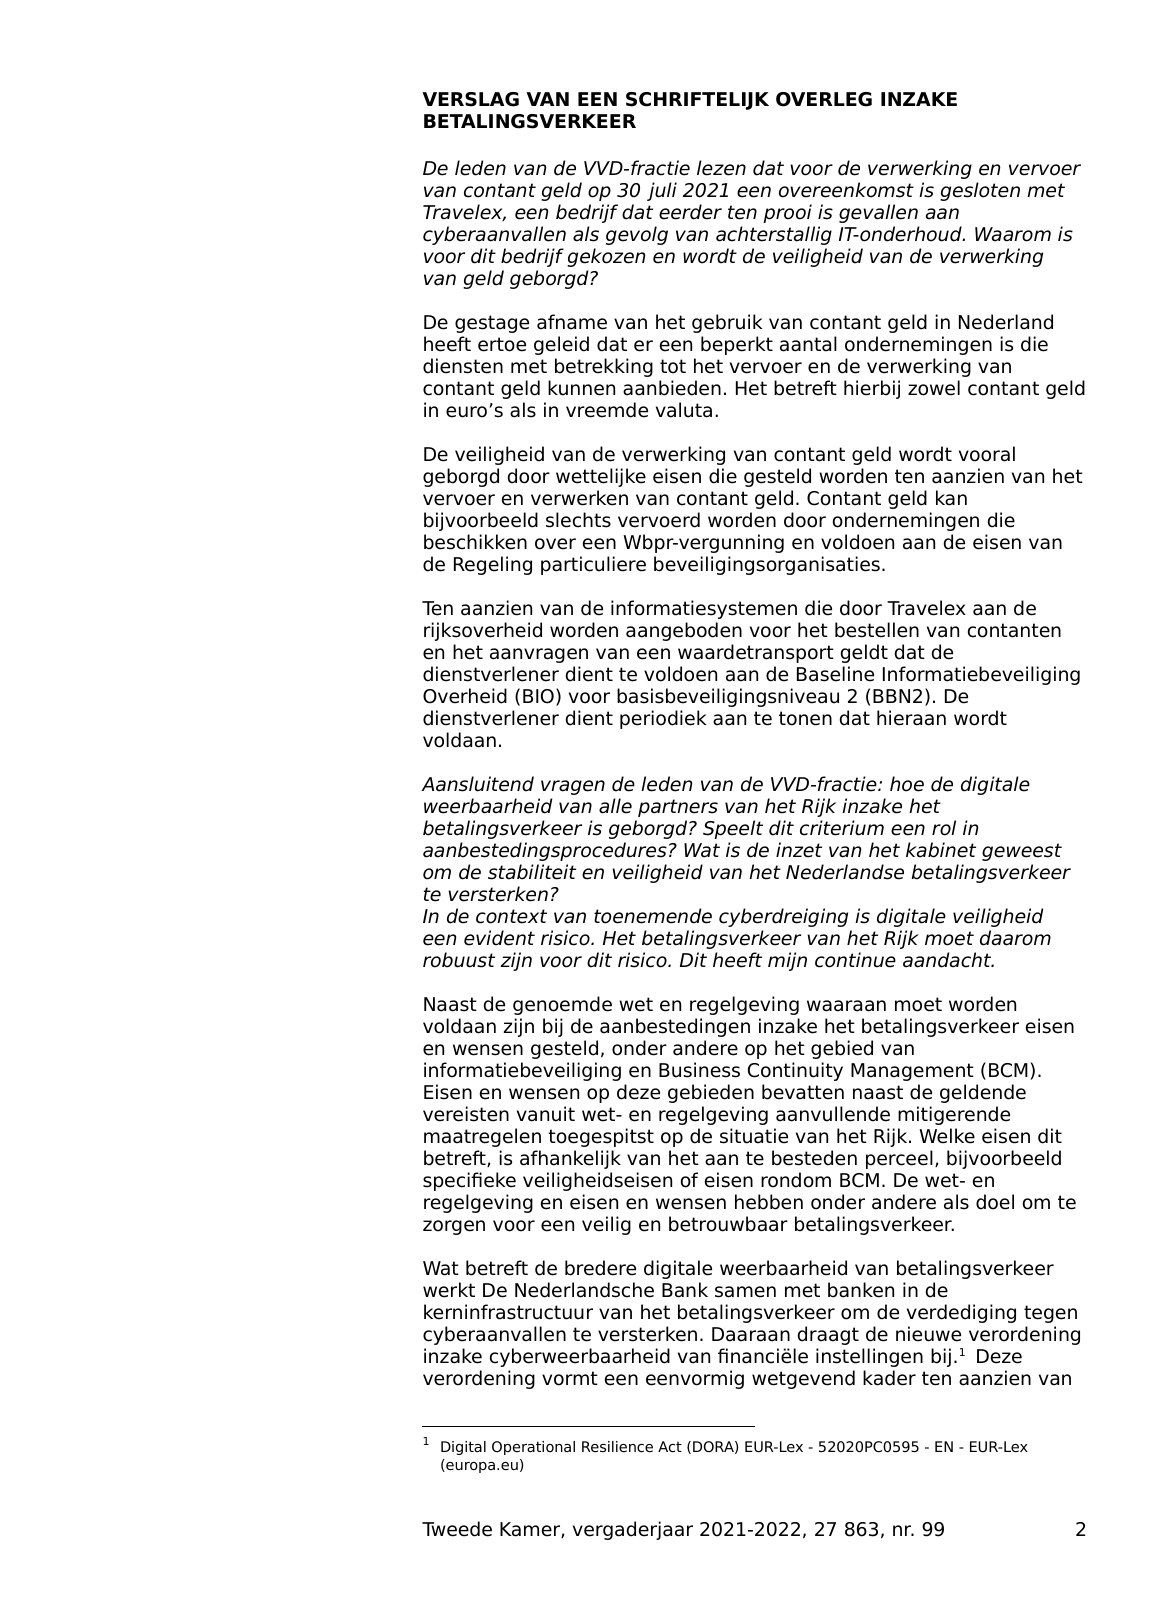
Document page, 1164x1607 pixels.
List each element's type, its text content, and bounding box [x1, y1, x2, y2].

text De gestage afname van het gebruik van contant geld in Nederland heeft ertoe geleid dat er een beperkt aantal ondernemingen is die diensten met betrekking tot het vervoer en de verwerking van contant geld kunnen aanbieden. Het betreft hierbij zowel contant geld in euro’s als in vreemde valuta. [422, 312, 1087, 422]
text Wat betreft de bredere digitale weerbaarheid van betalingsverkeer werkt De Nederlandsche Bank samen met banken in de kerninfrastructuur van het betalingsverkeer om de verdediging tegen cyberaanvallen te versterken. Daaraan draagt de nieuwe verordening inzake cyberweerbaarheid van financiële instellingen bij. Deze verordening vormt een eenvormig wetgevend kader ten aanzien van [422, 1258, 1087, 1390]
text Ten aanzien van de informatiesystemen die door Travelex aan de rijksoverheid worden aangeboden voor het bestellen van contanten en het aanvragen van een waardetransport geldt dat de dienstverlener dient te voldoen aan de Baseline Informatiebeveiliging Overheid (BIO) voor basisbeveiligingsniveau 2 (BBN2). De dienstverlener dient periodiek aan te tonen dat hieraan wordt voldaan. [422, 598, 1087, 752]
text In de context van toenemende cyberdreiging is digitale veiligheid een evident risico. Het betalingsverkeer van het Rijk moet daarom robuust zijn voor dit risico. Dit heeft mijn continue aandacht. [422, 906, 1087, 972]
subtitle VERSLAG VAN EEN SCHRIFTELIJK OVERLEG INZAKE BETALINGSVERKEER [422, 89, 1087, 133]
text Aansluitend vragen de leden van de VVD-fractie: hoe de digitale weerbaarheid van alle partners van het Rijk inzake het betalingsverkeer is geborgd? Speelt dit criterium een rol in aanbestedingsprocedures? Wat is de inzet van het kabinet geweest om de stabiliteit en veiligheid van het Nederlandse betalingsverkeer te versterken? [422, 774, 1087, 906]
text Naast de genoemde wet en regelgeving waaraan moet worden voldaan zijn bij de aanbestedingen inzake het betalingsverkeer eisen en wensen gesteld, onder andere op het gebied van informatiebeveiliging en Business Continuity Management (BCM). Eisen en wensen op deze gebieden bevatten naast de geldende vereisten vanuit wet- en regelgeving aanvullende mitigerende maatregelen toegespitst op de situatie van het Rijk. Welke eisen dit betreft, is afhankelijk van het aan te besteden perceel, bijvoorbeeld specifieke veiligheidseisen of eisen rondom BCM. De wet- en regelgeving en eisen en wensen hebben onder andere als doel om te zorgen voor een veilig en betrouwbaar betalingsverkeer. [422, 994, 1087, 1236]
text Digital Operational Resilience Act (DORA) EUR-Lex - 52020PC0595 - EN - EUR-Lex (europa.eu) [422, 1435, 1087, 1474]
text De veiligheid van de verwerking van contant geld wordt vooral geborgd door wettelijke eisen die gesteld worden ten aanzien van het vervoer en verwerken van contant geld. Contant geld kan bijvoorbeeld slechts vervoerd worden door ondernemingen die beschikken over een Wbpr-vergunning en voldoen aan de eisen van de Regeling particuliere beveiligingsorganisaties. [422, 444, 1087, 576]
text De leden van de VVD-fractie lezen dat voor de verwerking en vervoer van contant geld op 30 juli 2021 een overeenkomst is gesloten met Travelex, een bedrijf dat eerder ten prooi is gevallen aan cyberaanvallen als gevolg van achterstallig IT-onderhoud. Waarom is voor dit bedrijf gekozen en wordt de veiligheid van de verwerking van geld geborgd? [422, 158, 1087, 290]
